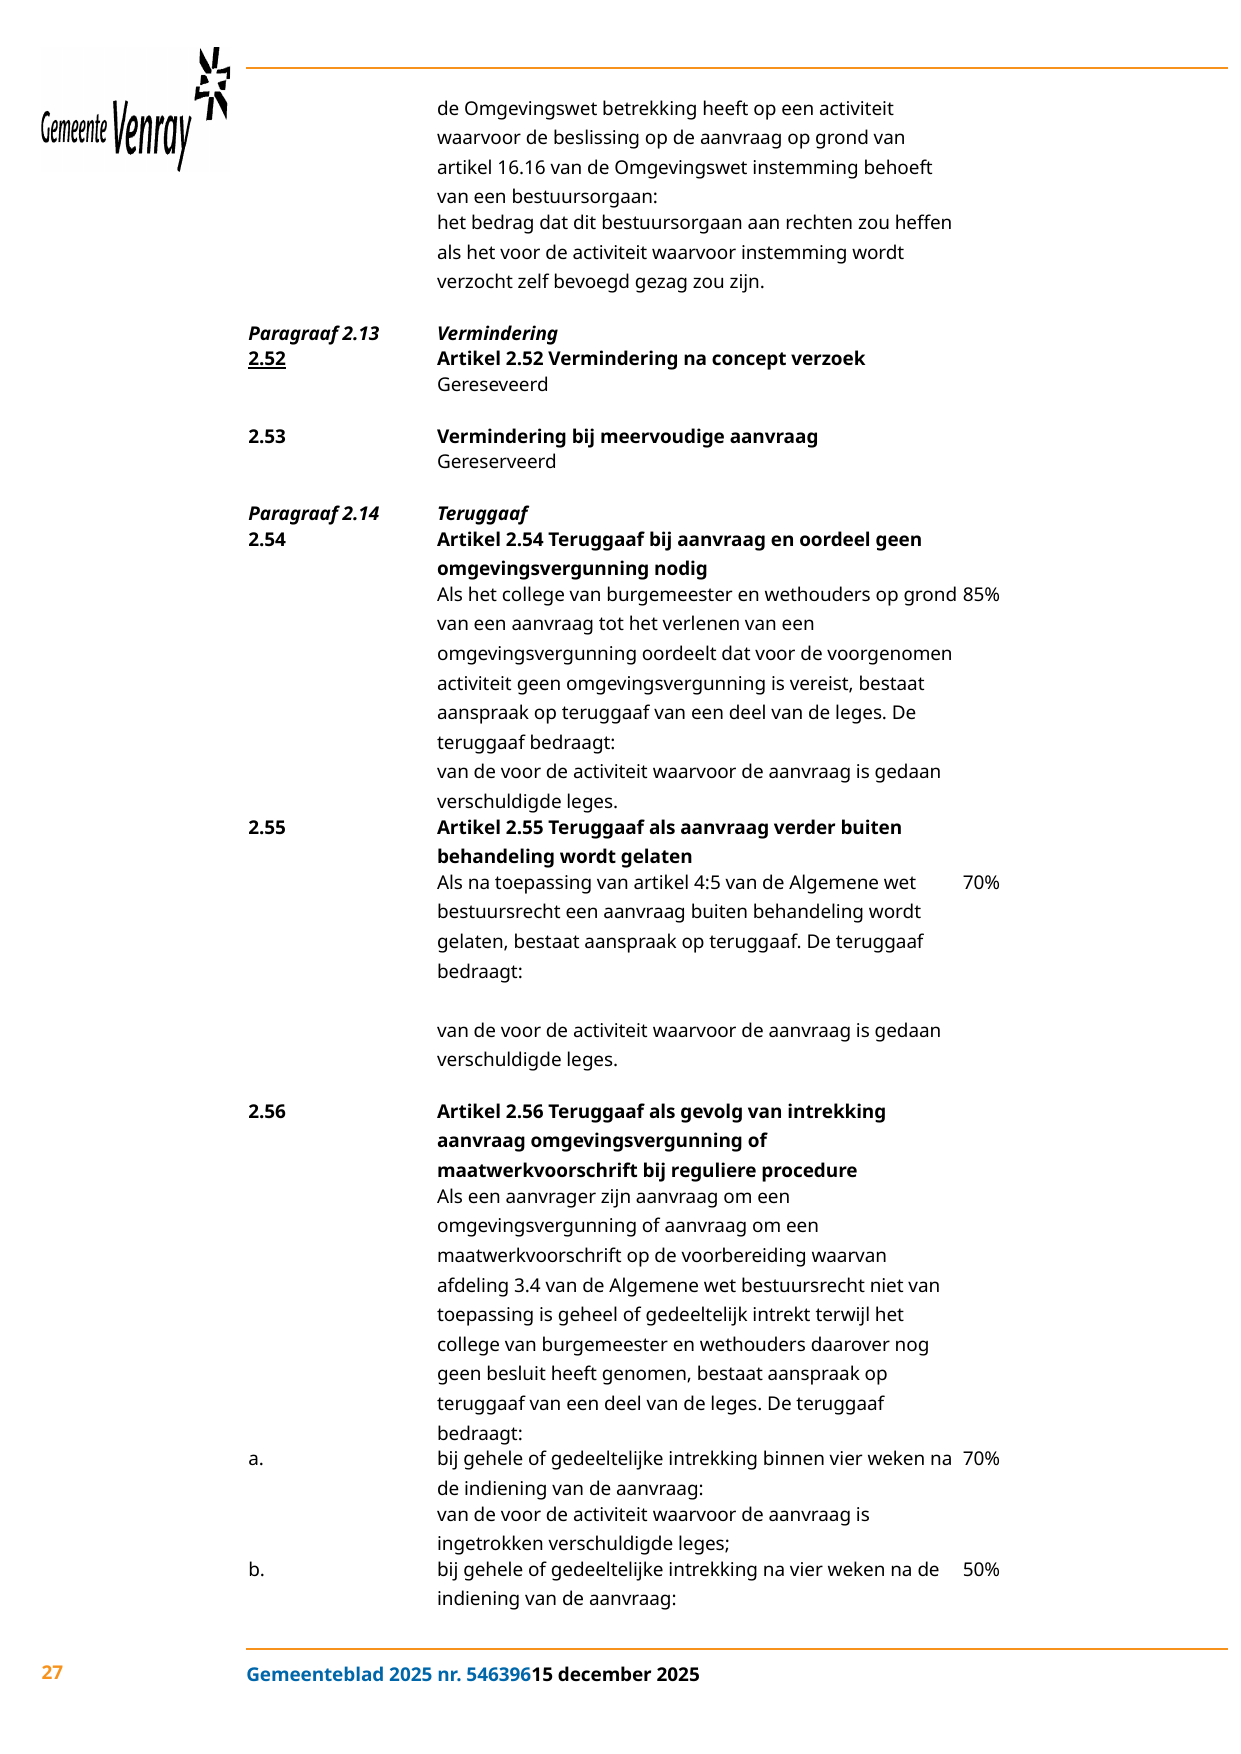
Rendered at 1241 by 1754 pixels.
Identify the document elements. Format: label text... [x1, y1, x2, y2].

table_cell [248, 209, 437, 294]
table_cell bij gehele of gedeeltelijke intrekking binnen vier weken na de indiening van de aanvraag: [437, 1445, 963, 1501]
table_cell [963, 397, 1152, 423]
table_cell [248, 1501, 437, 1556]
table_cell [437, 474, 963, 500]
table_cell [963, 346, 1152, 371]
picture [41, 47, 231, 172]
table_cell [963, 1073, 1152, 1098]
table_cell 2.52 [248, 346, 437, 371]
table_cell [963, 449, 1152, 474]
table_cell a. [248, 1445, 437, 1501]
table_cell [248, 1073, 437, 1098]
table_cell [963, 1098, 1152, 1183]
table_cell 70% [963, 869, 1152, 1072]
table_cell van de voor de activiteit waarvoor de aanvraag is ingetrokken verschuldigde leges; [437, 1501, 963, 1556]
table_cell [248, 1183, 437, 1445]
table_cell 85% [963, 581, 1152, 814]
table_cell [248, 581, 437, 814]
table_cell [437, 294, 963, 320]
table_cell [963, 1183, 1152, 1445]
table_cell 2.55 [248, 814, 437, 869]
table_cell Als het college van burgemeester en wethouders op grond van een aanvraag tot het verlenen van een omgevingsvergunning oordeelt dat voor de voorgenomen activiteit geen omgevingsvergunning is vereist, bestaat aanspraak op teruggaaf van een deel van de leges. De teruggaaf bedraagt: van de voor de activiteit waarvoor de aanvraag is gedaan verschuldigde leges. [437, 581, 963, 814]
table_cell Als een aanvrager zijn aanvraag om een omgevingsvergunning of aanvraag om een maatwerkvoorschrift op de voorbereiding waarvan afdeling 3.4 van de Algemene wet bestuursrecht niet van toepassing is geheel of gedeeltelijk intrekt terwijl het college van burgemeester en wethouders daarover nog geen besluit heeft genomen, bestaat aanspraak op teruggaaf van een deel van de leges. De teruggaaf bedraagt: [437, 1183, 963, 1445]
table_cell [248, 869, 437, 1072]
table_cell [963, 500, 1152, 526]
table_cell Teruggaaf [437, 500, 963, 526]
table_cell [248, 95, 437, 209]
table_cell Paragraaf 2.13 [248, 320, 437, 346]
table_cell de Omgevingswet betrekking heeft op een activiteit waarvoor de beslissing op de aanvraag op grond van artikel 16.16 van de Omgevingswet instemming behoeft van een bestuursorgaan: [437, 95, 963, 209]
table_cell [248, 397, 437, 423]
table_cell Vermindering bij meervoudige aanvraag [437, 423, 963, 448]
table_cell Gereserveerd [437, 449, 963, 474]
table_cell [963, 526, 1152, 581]
table_cell b. [248, 1556, 437, 1611]
table_cell [437, 397, 963, 423]
table_cell Artikel 2.55 Teruggaaf als aanvraag verder buiten behandeling wordt gelaten [437, 814, 963, 869]
table_cell [963, 814, 1152, 869]
table_cell [963, 474, 1152, 500]
table_cell 70% [963, 1445, 1152, 1501]
table_cell het bedrag dat dit bestuursorgaan aan rechten zou heffen als het voor de activiteit waarvoor instemming wordt verzocht zelf bevoegd gezag zou zijn. [437, 209, 963, 294]
table_cell Paragraaf 2.14 [248, 500, 437, 526]
table_cell [248, 371, 437, 397]
table_cell [963, 95, 1152, 209]
table_cell Artikel 2.56 Teruggaaf als gevolg van intrekking aanvraag omgevingsvergunning of maatwerkvoorschrift bij reguliere procedure [437, 1098, 963, 1183]
table_cell 2.54 [248, 526, 437, 581]
table_cell Artikel 2.52 Vermindering na concept verzoek [437, 346, 963, 371]
table_cell [248, 294, 437, 320]
table_cell [963, 1501, 1152, 1556]
table_cell bij gehele of gedeeltelijke intrekking na vier weken na de indiening van de aanvraag: [437, 1556, 963, 1611]
table_cell Als na toepassing van artikel 4:5 van de Algemene wet bestuursrecht een aanvraag buiten behandeling wordt gelaten, bestaat aanspraak op teruggaaf. De teruggaaf bedraagt: van de voor de activiteit waarvoor de aanvraag is gedaan verschuldigde leges. [437, 869, 963, 1072]
table_cell [963, 423, 1152, 448]
table_cell [963, 294, 1152, 320]
table_cell [963, 320, 1152, 346]
table_cell [963, 209, 1152, 294]
table_cell [248, 449, 437, 474]
table_cell Gereseveerd [437, 371, 963, 397]
table_cell [437, 1073, 963, 1098]
table_cell 2.53 [248, 423, 437, 448]
table_cell 50% [963, 1556, 1152, 1611]
table_cell [963, 371, 1152, 397]
table_cell Artikel 2.54 Teruggaaf bij aanvraag en oordeel geen omgevingsvergunning nodig [437, 526, 963, 581]
table_cell 2.56 [248, 1098, 437, 1183]
table_cell Vermindering [437, 320, 963, 346]
table_cell [248, 474, 437, 500]
